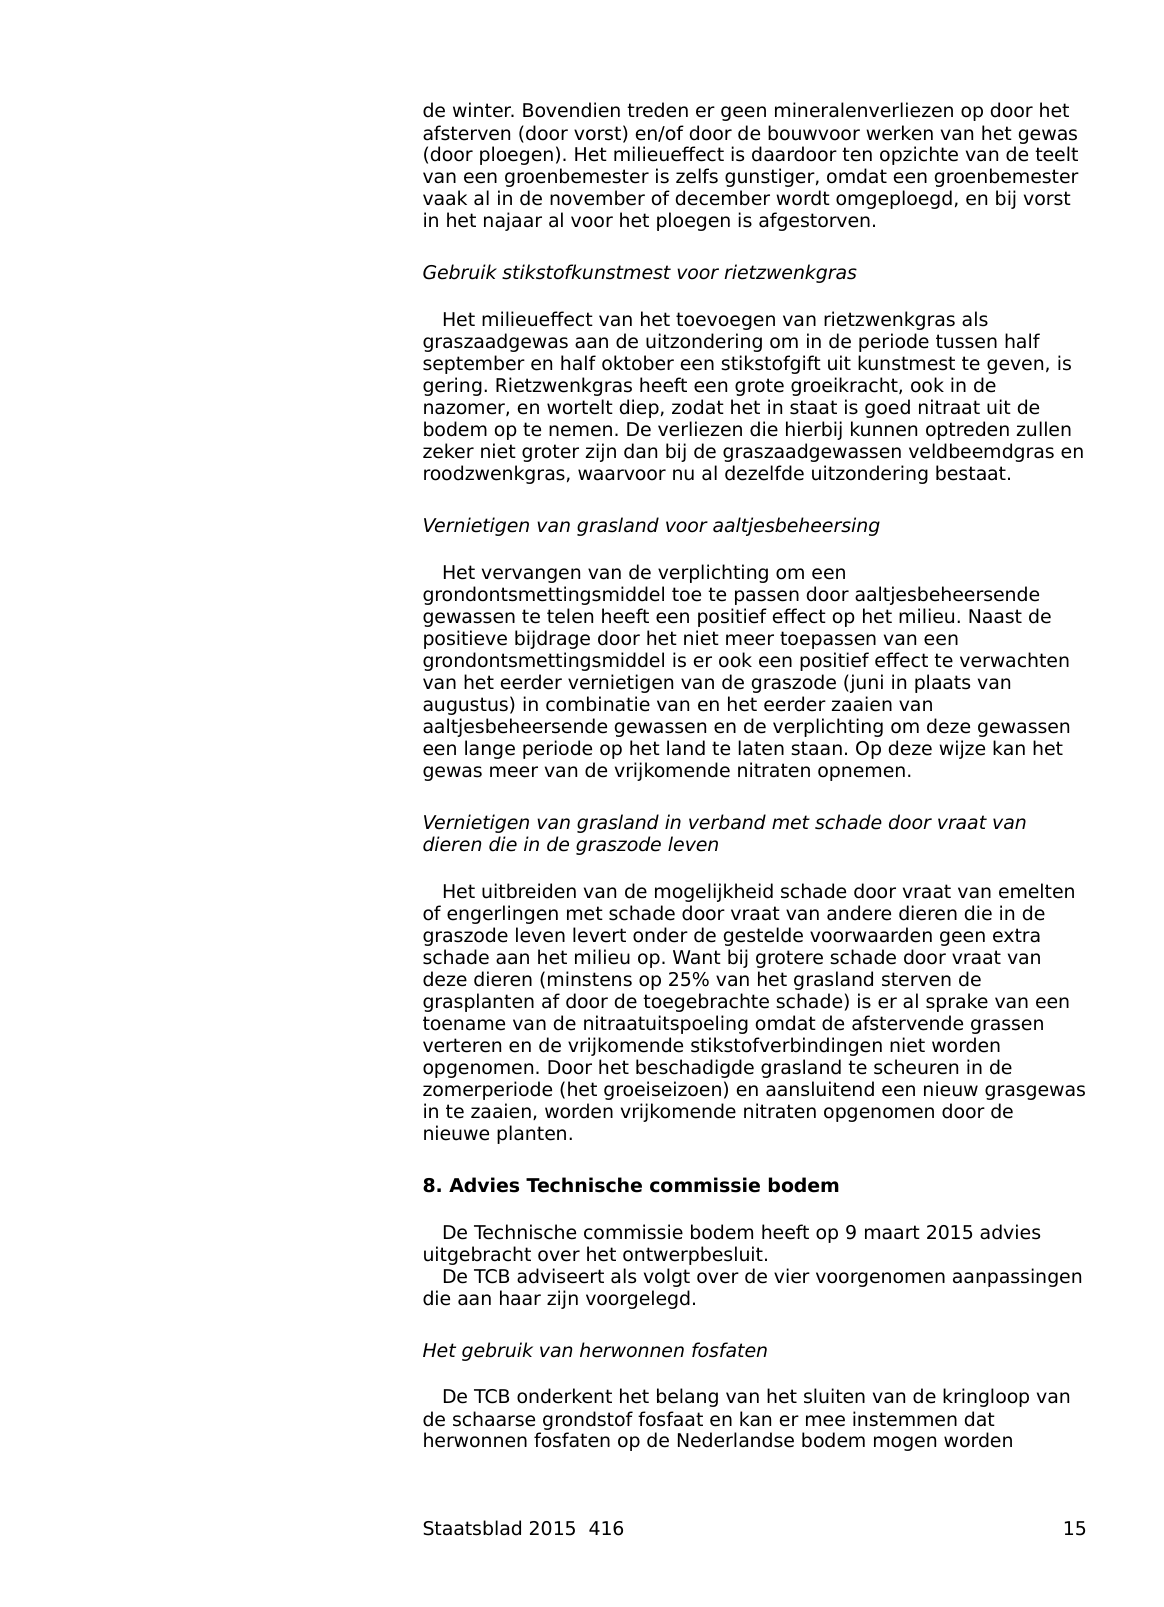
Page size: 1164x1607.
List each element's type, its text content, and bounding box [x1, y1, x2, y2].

text De TCB onderkent het belang van het sluiten van de kringloop van de schaarse grondstof fosfaat en kan er mee instemmen dat herwonnen fosfaten op de Nederlandse bodem mogen worden [422, 1386, 1087, 1452]
subtitle Vernietigen van grasland voor aaltjesbeheersing [422, 515, 1087, 537]
subtitle Gebruik stikstofkunstmest voor rietzwenkgras [422, 262, 1087, 284]
subtitle 8. Advies Technische commissie bodem [422, 1174, 1087, 1197]
subtitle Het gebruik van herwonnen fosfaten [422, 1339, 1087, 1361]
text Het milieueffect van het toevoegen van rietzwenkgras als graszaadgewas aan de uitzondering om in de periode tussen half september en half oktober een stikstofgift uit kunstmest te geven, is gering. Rietzwenkgras heeft een grote groeikracht, ook in de nazomer, en wortelt diep, zodat het in staat is goed nitraat uit de bodem op te nemen. De verliezen die hierbij kunnen optreden zullen zeker niet groter zijn dan bij de graszaadgewassen veldbeemdgras en roodzwenkgras, waarvoor nu al dezelfde uitzondering bestaat. [422, 309, 1087, 485]
text Het uitbreiden van de mogelijkheid schade door vraat van emelten of engerlingen met schade door vraat van andere dieren die in de graszode leven levert onder de gestelde voorwaarden geen extra schade aan het milieu op. Want bij grotere schade door vraat van deze dieren (minstens op 25% van het grasland sterven de grasplanten af door de toegebrachte schade) is er al sprake van een toename van de nitraatuitspoeling omdat de afstervende grassen verteren en de vrijkomende stikstofverbindingen niet worden opgenomen. Door het beschadigde grasland te scheuren in de zomerperiode (het groeiseizoen) en aansluitend een nieuw grasgewas in te zaaien, worden vrijkomende nitraten opgenomen door de nieuwe planten. [422, 881, 1087, 1144]
text De TCB adviseert als volgt over de vier voorgenomen aanpassingen die aan haar zijn voorgelegd. [422, 1266, 1087, 1309]
text De Technische commissie bodem heeft op 9 maart 2015 advies uitgebracht over het ontwerpbesluit. [422, 1222, 1087, 1266]
subtitle Vernietigen van grasland in verband met schade door vraat van dieren die in de graszode leven [422, 812, 1087, 856]
text Het vervangen van de verplichting om een grondontsmettingsmiddel toe te passen door aaltjesbeheersende gewassen te telen heeft een positief effect op het milieu. Naast de positieve bijdrage door het niet meer toepassen van een grondontsmettingsmiddel is er ook een positief effect te verwachten van het eerder vernietigen van de graszode (juni in plaats van augustus) in combinatie van en het eerder zaaien van aaltjesbeheersende gewassen en de verplichting om deze gewassen een lange periode op het land te laten staan. Op deze wijze kan het gewas meer van de vrijkomende nitraten opnemen. [422, 562, 1087, 782]
text de winter. Bovendien treden er geen mineralenverliezen op door het afsterven (door vorst) en/of door de bouwvoor werken van het gewas (door ploegen). Het milieueffect is daardoor ten opzichte van de teelt van een groenbemester is zelfs gunstiger, omdat een groenbemester vaak al in de november of december wordt omgeploegd, en bij vorst in het najaar al voor het ploegen is afgestorven. [422, 100, 1087, 232]
